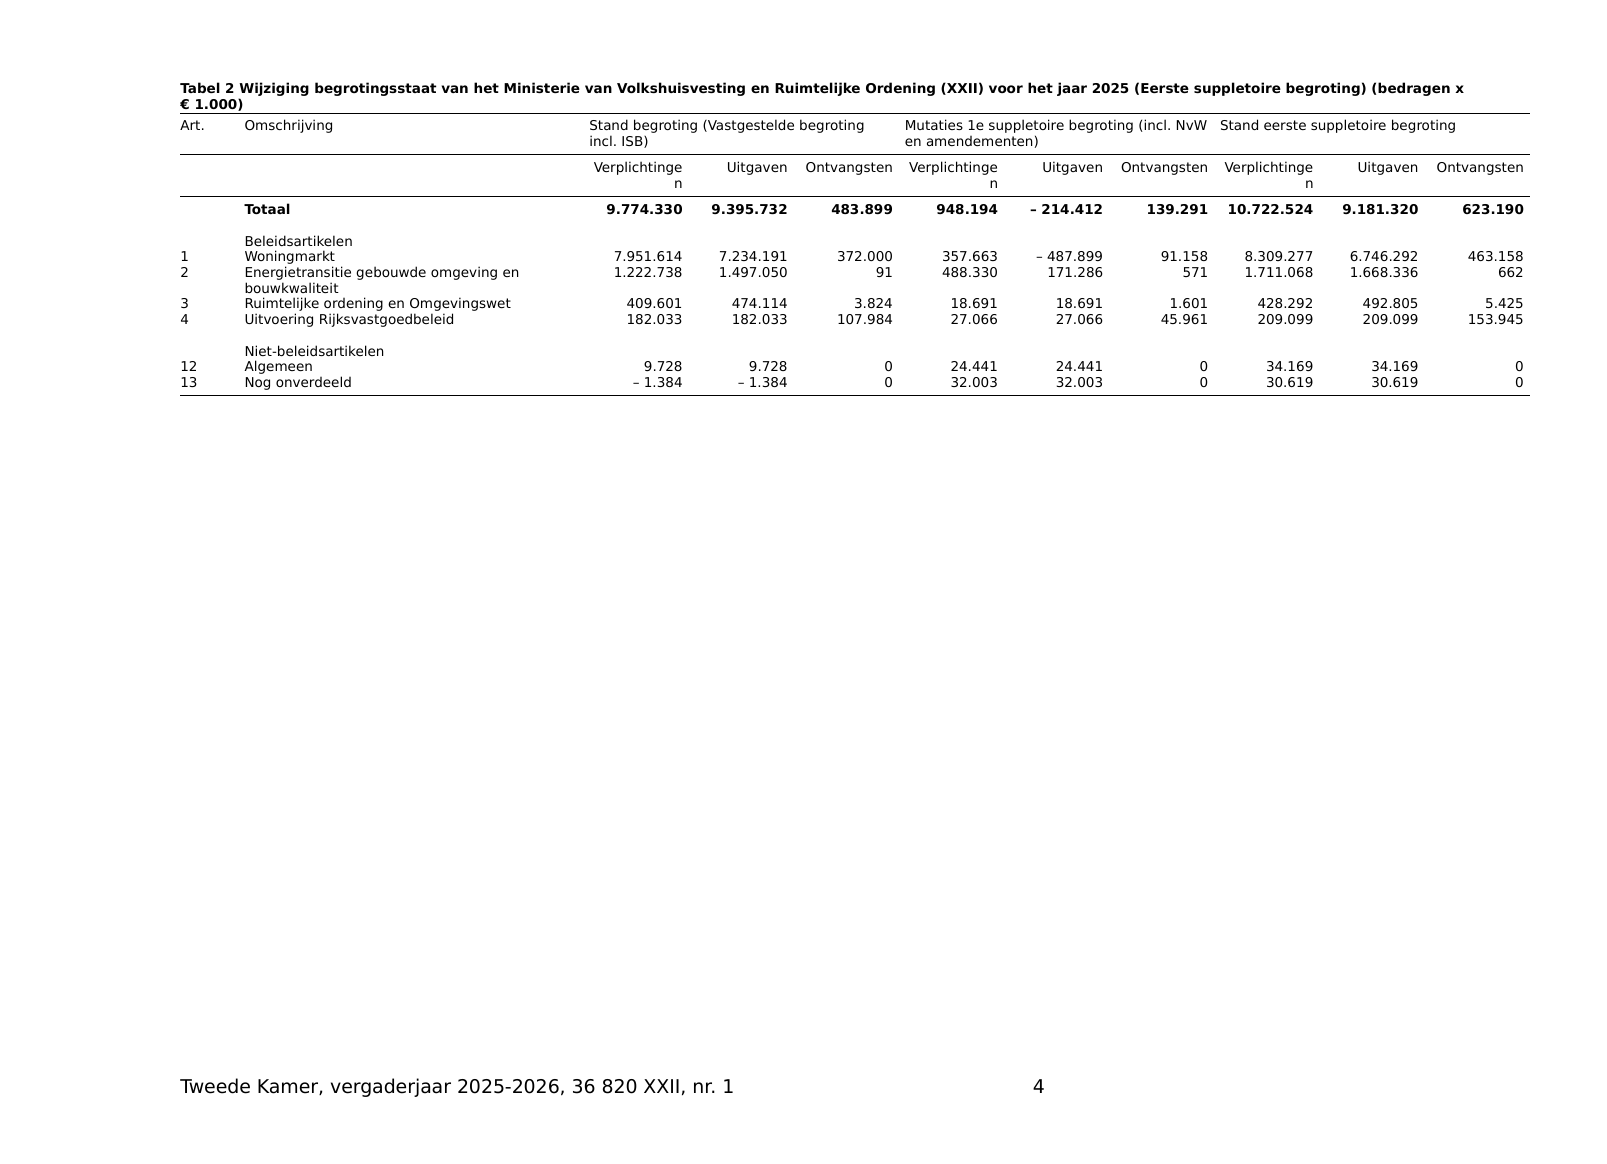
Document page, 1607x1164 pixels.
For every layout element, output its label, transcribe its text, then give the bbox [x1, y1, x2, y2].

table_cell [1214, 344, 1319, 359]
table_cell [1214, 233, 1319, 249]
table_cell [583, 233, 688, 249]
table_cell 0 [1424, 375, 1529, 395]
table_cell [1319, 328, 1424, 343]
table_cell [239, 328, 583, 343]
table_cell Beleidsartikelen [239, 233, 583, 249]
table_cell 9.728 [688, 359, 793, 375]
table_cell 463.158 [1424, 249, 1529, 265]
table_cell 372.000 [793, 249, 898, 265]
table_cell Ontvangsten [1109, 155, 1214, 196]
table_cell Verplichtingen [1214, 155, 1319, 196]
table_cell [583, 328, 688, 343]
table_cell [688, 233, 793, 249]
table_cell Energietransitie gebouwde omgeving en bouwkwaliteit [239, 265, 583, 296]
table_cell [180, 197, 238, 218]
table_cell 7.951.614 [583, 249, 688, 265]
table_cell [899, 218, 1004, 233]
table_cell [1424, 344, 1529, 359]
table_cell 1 [180, 249, 238, 265]
table_cell [1214, 218, 1319, 233]
table_cell [180, 233, 238, 249]
table_cell 209.099 [1319, 312, 1424, 328]
table_cell 1.222.738 [583, 265, 688, 296]
table_cell Omschrijving [239, 114, 583, 154]
table_cell 13 [180, 375, 238, 395]
table_cell 91.158 [1109, 249, 1214, 265]
table_cell 3 [180, 296, 238, 312]
table_cell [1109, 328, 1214, 343]
table_cell [1004, 233, 1109, 249]
table_cell Verplichtingen [583, 155, 688, 196]
table_cell 948.194 [899, 197, 1004, 218]
table_cell [180, 344, 238, 359]
table_cell Nog onverdeeld [239, 375, 583, 395]
table_cell [1424, 233, 1529, 249]
table_cell 9.774.330 [583, 197, 688, 218]
table_cell Verplichtingen [899, 155, 1004, 196]
table_cell [899, 344, 1004, 359]
table_cell 34.169 [1214, 359, 1319, 375]
table_cell [180, 218, 238, 233]
table_cell 357.663 [899, 249, 1004, 265]
table_cell 45.961 [1109, 312, 1214, 328]
table_cell 18.691 [1004, 296, 1109, 312]
table_cell [1109, 344, 1214, 359]
table_cell 91 [793, 265, 898, 296]
table_cell 571 [1109, 265, 1214, 296]
table_cell 153.945 [1424, 312, 1529, 328]
table_cell 209.099 [1214, 312, 1319, 328]
table_cell [239, 218, 583, 233]
table_cell 4 [180, 312, 238, 328]
table_cell Niet-beleidsartikelen [239, 344, 583, 359]
table_cell 488.330 [899, 265, 1004, 296]
table_cell 12 [180, 359, 238, 375]
table_header Tabel 2 Wijziging begrotingsstaat van het Ministerie van Volkshuisvesting en Ruimtelijke Ordening (XXII) voor het jaar 2025 (Eerste suppletoire begroting) (bedragen x € 1.000) [180, 81, 1529, 112]
table_cell 5.425 [1424, 296, 1529, 312]
table_cell 171.286 [1004, 265, 1109, 296]
table_cell Totaal [239, 197, 583, 218]
table_cell [1424, 218, 1529, 233]
table_cell [1214, 328, 1319, 343]
table_cell [583, 218, 688, 233]
table_cell [239, 155, 583, 196]
table_cell 8.309.277 [1214, 249, 1319, 265]
table_cell 483.899 [793, 197, 898, 218]
table_cell [688, 218, 793, 233]
table_cell 18.691 [899, 296, 1004, 312]
table_cell [793, 233, 898, 249]
table_cell 409.601 [583, 296, 688, 312]
table_cell [793, 344, 898, 359]
table_cell 30.619 [1319, 375, 1424, 395]
table_cell [1109, 218, 1214, 233]
table_cell [1004, 344, 1109, 359]
table_cell [1004, 328, 1109, 343]
table_cell 623.190 [1424, 197, 1529, 218]
table_cell [1319, 218, 1424, 233]
table_cell [688, 344, 793, 359]
table_cell [583, 344, 688, 359]
table_cell Mutaties 1e suppletoire begroting (incl. NvW en amendementen) [899, 114, 1214, 154]
table_cell 0 [1424, 359, 1529, 375]
table_cell 0 [793, 375, 898, 395]
table_cell 34.169 [1319, 359, 1424, 375]
table_cell Algemeen [239, 359, 583, 375]
table_cell [899, 328, 1004, 343]
table_cell 0 [1109, 375, 1214, 395]
table_cell 1.497.050 [688, 265, 793, 296]
table_cell 428.292 [1214, 296, 1319, 312]
table_cell 6.746.292 [1319, 249, 1424, 265]
table_cell 30.619 [1214, 375, 1319, 395]
table_cell 107.984 [793, 312, 898, 328]
table_cell [1004, 218, 1109, 233]
table_cell 3.824 [793, 296, 898, 312]
table_cell [688, 328, 793, 343]
table_cell Stand begroting (Vastgestelde begroting incl. ISB) [583, 114, 898, 154]
table_cell Ontvangsten [793, 155, 898, 196]
table_cell Uitgaven [1004, 155, 1109, 196]
table_cell [1109, 233, 1214, 249]
table_cell [1319, 233, 1424, 249]
table_cell 139.291 [1109, 197, 1214, 218]
table_cell – 487.899 [1004, 249, 1109, 265]
table_cell [1319, 344, 1424, 359]
table_cell Uitgaven [688, 155, 793, 196]
table_cell 24.441 [899, 359, 1004, 375]
table_cell [180, 155, 238, 196]
table_cell – 1.384 [688, 375, 793, 395]
table_cell Uitgaven [1319, 155, 1424, 196]
table_cell Art. [180, 114, 238, 154]
table_cell Uitvoering Rijksvastgoedbeleid [239, 312, 583, 328]
table_cell 9.395.732 [688, 197, 793, 218]
table_cell Ontvangsten [1424, 155, 1529, 196]
table_cell 27.066 [1004, 312, 1109, 328]
table_cell [899, 233, 1004, 249]
table_cell 10.722.524 [1214, 197, 1319, 218]
table_cell 474.114 [688, 296, 793, 312]
table_cell – 214.412 [1004, 197, 1109, 218]
table_cell 1.601 [1109, 296, 1214, 312]
table_cell 24.441 [1004, 359, 1109, 375]
table_cell [1424, 328, 1529, 343]
table_cell 0 [793, 359, 898, 375]
table_cell [793, 218, 898, 233]
table_cell Ruimtelijke ordening en Omgevingswet [239, 296, 583, 312]
table_cell 0 [1109, 359, 1214, 375]
table_cell [180, 328, 238, 343]
table_cell 1.711.068 [1214, 265, 1319, 296]
table_cell 7.234.191 [688, 249, 793, 265]
table_cell 182.033 [688, 312, 793, 328]
table_cell 492.805 [1319, 296, 1424, 312]
table_cell 27.066 [899, 312, 1004, 328]
table_cell Woningmarkt [239, 249, 583, 265]
table_cell 182.033 [583, 312, 688, 328]
table_cell – 1.384 [583, 375, 688, 395]
table_cell 9.728 [583, 359, 688, 375]
table_cell 662 [1424, 265, 1529, 296]
table_cell 32.003 [1004, 375, 1109, 395]
table_cell 2 [180, 265, 238, 296]
table_cell 32.003 [899, 375, 1004, 395]
table_cell Stand eerste suppletoire begroting [1214, 114, 1529, 154]
table_cell 1.668.336 [1319, 265, 1424, 296]
table_cell [793, 328, 898, 343]
table_cell 9.181.320 [1319, 197, 1424, 218]
